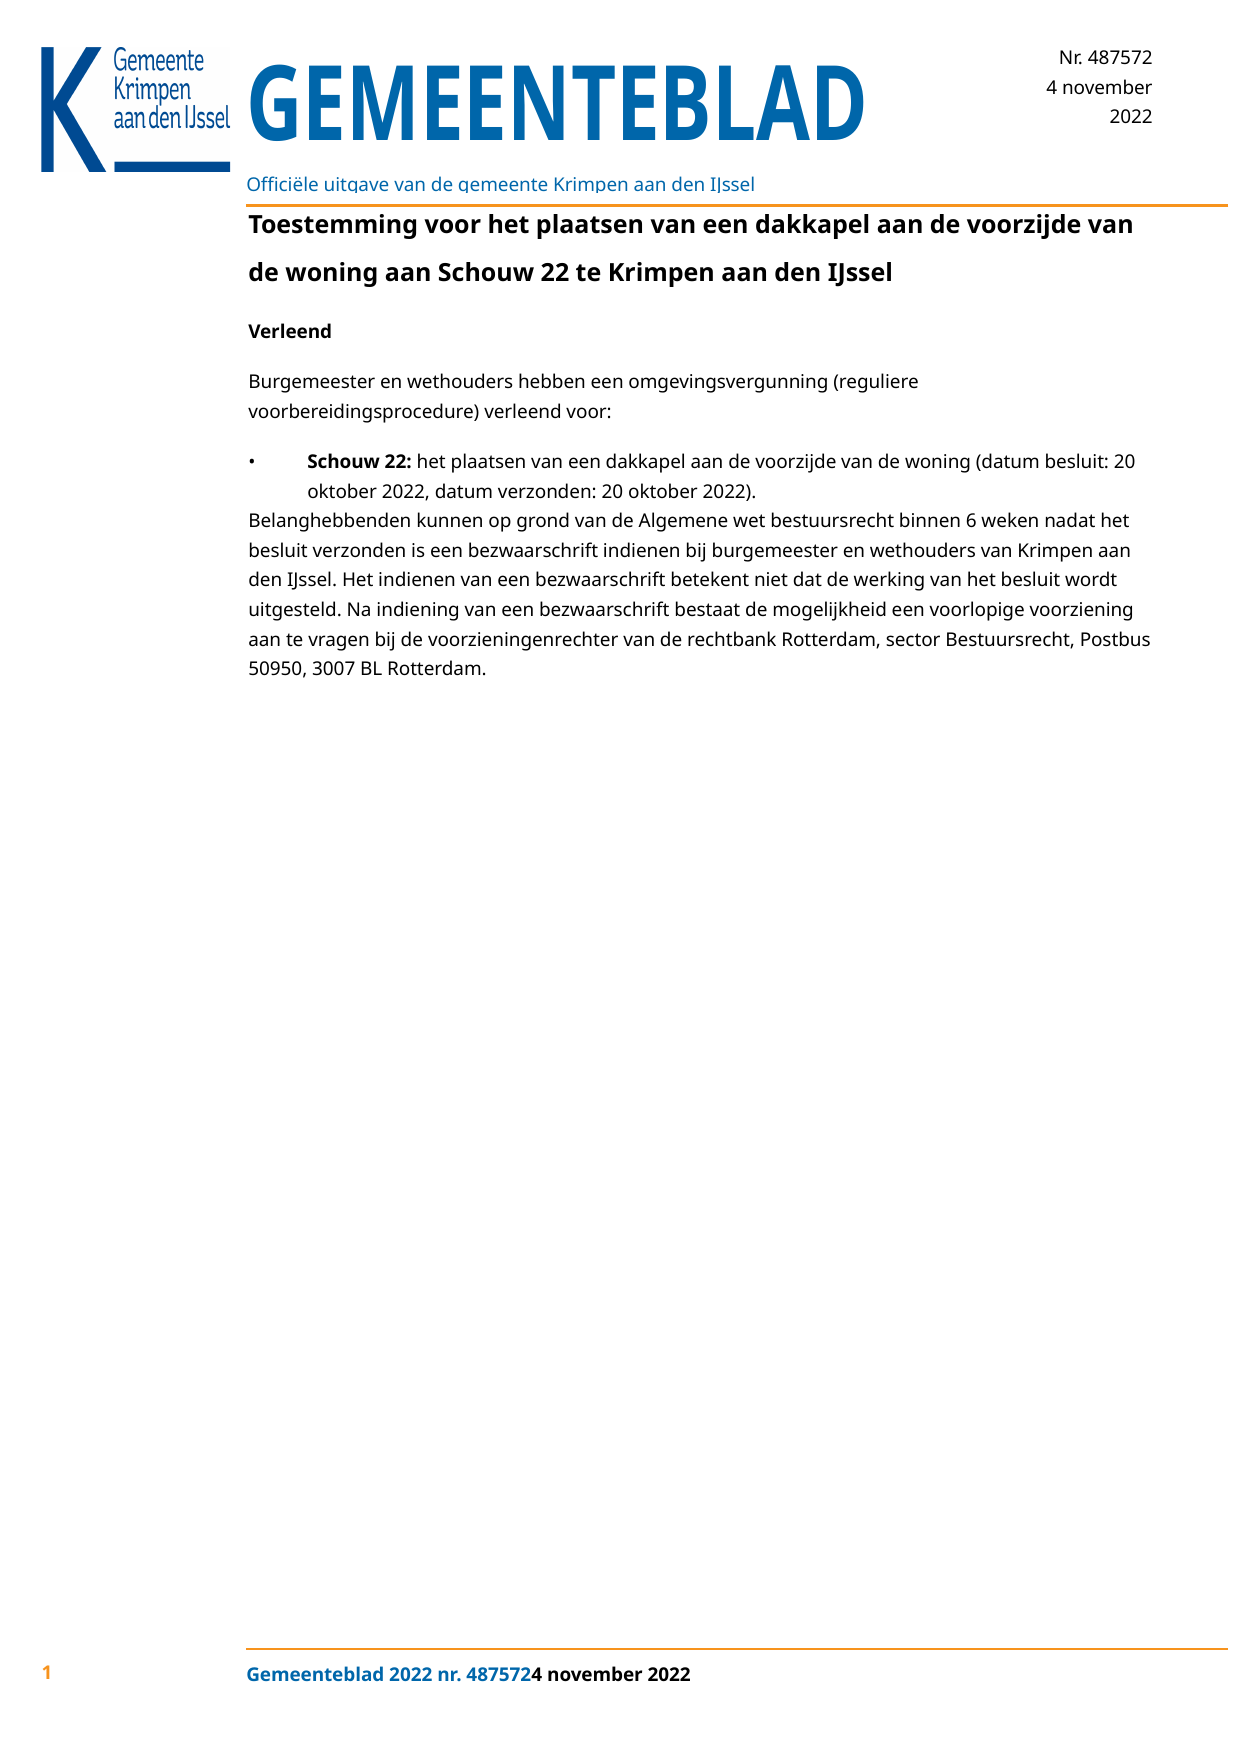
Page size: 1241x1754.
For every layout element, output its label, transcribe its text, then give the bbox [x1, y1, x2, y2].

picture [41, 47, 231, 172]
text Belanghebbenden kunnen op grond van de Algemene wet bestuursrecht binnen 6 weken nadat het besluit verzonden is een bezwaarschrift indienen bij burgemeester en wethouders van Krimpen aan den IJssel. Het indienen van een bezwaarschrift betekent niet dat de werking van het besluit wordt uitgesteld. Na indiening van een bezwaarschrift bestaat de mogelijkheid een voorlopige voorziening aan te vragen bij de voorzieningenrechter van de rechtbank Rotterdam, sector Bestuursrecht, Postbus 50950, 3007 BL Rotterdam. [248, 507, 1152, 681]
text Burgemeester en wethouders hebben een omgevingsvergunning (reguliere voorbereidingsprocedure) verleend voor: [248, 368, 1152, 424]
list Schouw 22: het plaatsen van een dakkapel aan de voorzijde van de woning (datum besluit: 20 oktober 2022, datum verzonden: 20 oktober 2022). [248, 448, 1152, 504]
text Verleend [248, 318, 1152, 344]
text Toestemming voor het plaatsen van een dakkapel aan de voorzijde van de woning aan Schouw 22 te Krimpen aan den IJssel [248, 207, 1152, 288]
